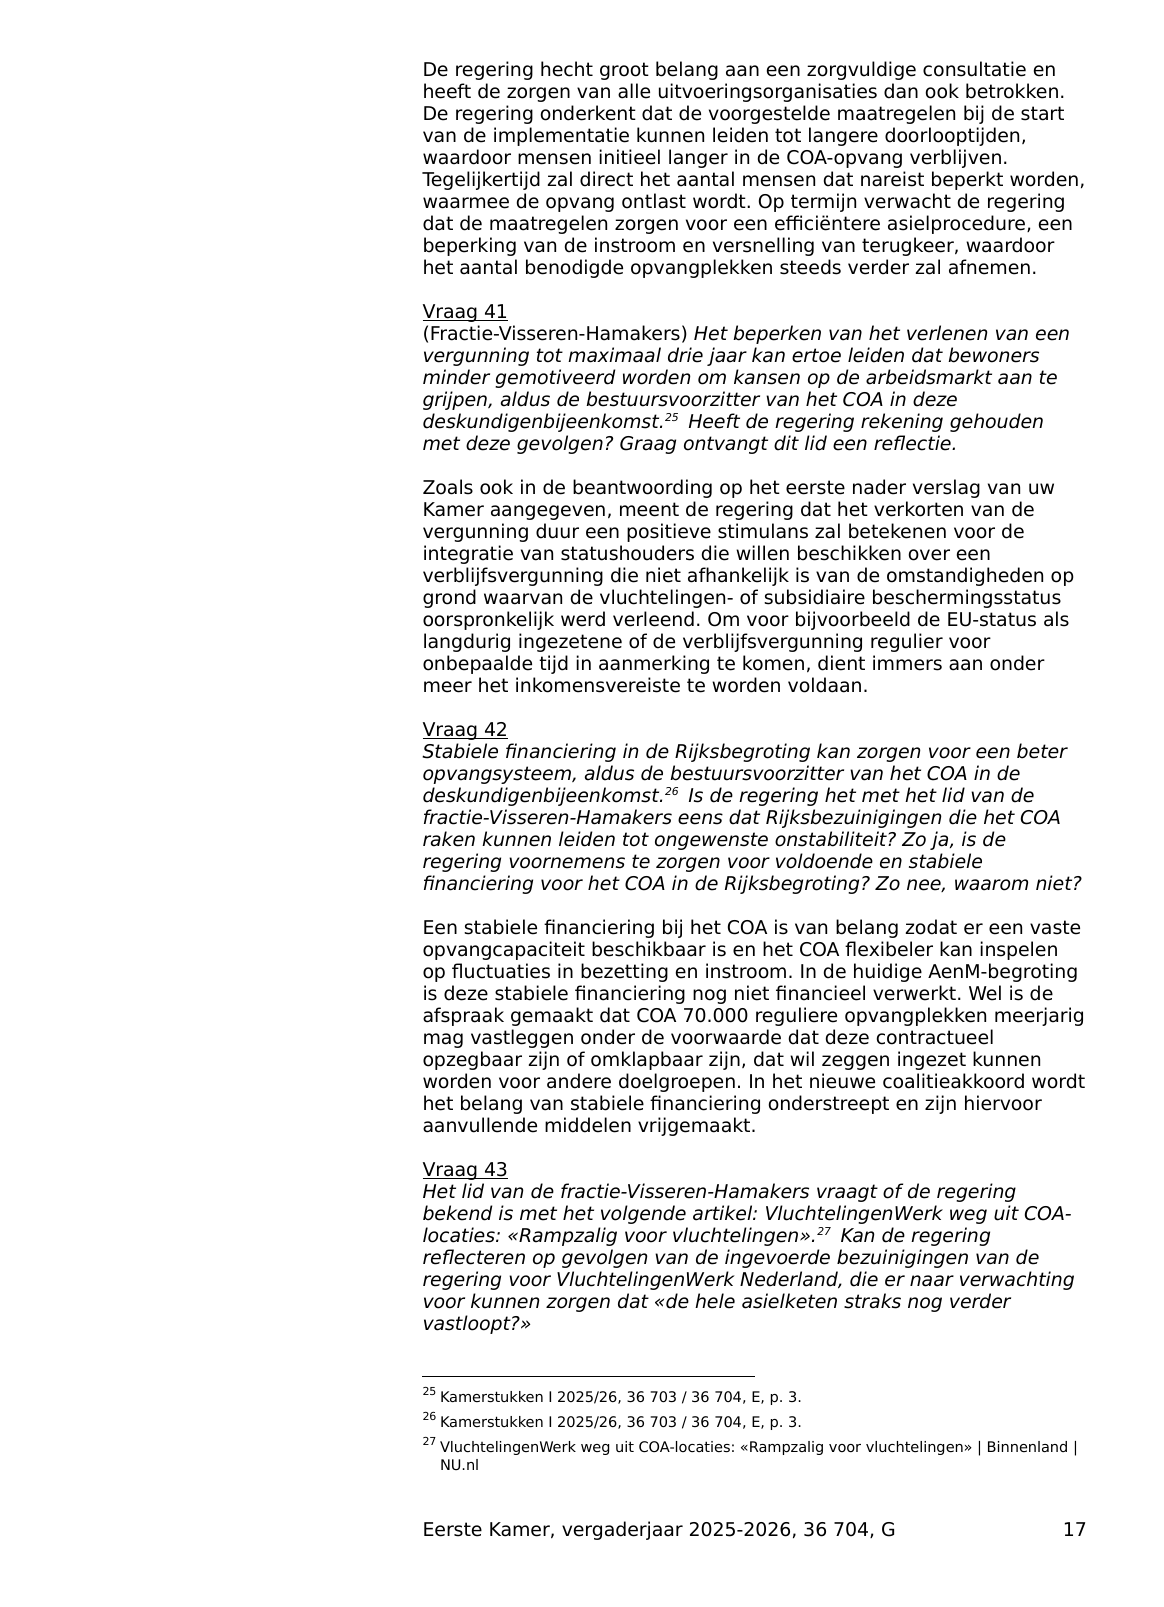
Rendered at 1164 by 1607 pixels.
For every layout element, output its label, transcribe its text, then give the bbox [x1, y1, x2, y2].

text (Fractie-Visseren-Hamakers) Het beperken van het verlenen van een vergunning tot maximaal drie jaar kan ertoe leiden dat bewoners minder gemotiveerd worden om kansen op de arbeidsmarkt aan te grijpen, aldus de bestuursvoorzitter van het COA in deze deskundigenbijeenkomst. Heeft de regering rekening gehouden met deze gevolgen? Graag ontvangt dit lid een reflectie. [422, 323, 1087, 455]
text Kamerstukken I 2025/26, 36 703 / 36 704, E, p. 3. [422, 1385, 1087, 1407]
text Zoals ook in de beantwoording op het eerste nader verslag van uw Kamer aangegeven, meent de regering dat het verkorten van de vergunning duur een positieve stimulans zal betekenen voor de integratie van statushouders die willen beschikken over een verblijfsvergunning die niet afhankelijk is van de omstandigheden op grond waarvan de vluchtelingen- of subsidiaire beschermingsstatus oorspronkelijk werd verleend. Om voor bijvoorbeeld de EU-status als langdurig ingezetene of de verblijfsvergunning regulier voor onbepaalde tijd in aanmerking te komen, dient immers aan onder meer het inkomensvereiste te worden voldaan. [422, 477, 1087, 697]
text Vraag 43 [422, 1159, 1087, 1181]
text Vraag 42 [422, 719, 1087, 741]
text Vraag 41 [422, 301, 1087, 323]
text Stabiele financiering in de Rijksbegroting kan zorgen voor een beter opvangsysteem, aldus de bestuursvoorzitter van het COA in de deskundigenbijeenkomst. Is de regering het met het lid van de fractie-Visseren-Hamakers eens dat Rijksbezuinigingen die het COA raken kunnen leiden tot ongewenste onstabiliteit? Zo ja, is de regering voornemens te zorgen voor voldoende en stabiele financiering voor het COA in de Rijksbegroting? Zo nee, waarom niet? [422, 741, 1087, 895]
text De regering hecht groot belang aan een zorgvuldige consultatie en heeft de zorgen van alle uitvoeringsorganisaties dan ook betrokken. De regering onderkent dat de voorgestelde maatregelen bij de start van de implementatie kunnen leiden tot langere doorlooptijden, waardoor mensen initieel langer in de COA-opvang verblijven. Tegelijkertijd zal direct het aantal mensen dat nareist beperkt worden, waarmee de opvang ontlast wordt. Op termijn verwacht de regering dat de maatregelen zorgen voor een efficiëntere asielprocedure, een beperking van de instroom en versnelling van terugkeer, waardoor het aantal benodigde opvangplekken steeds verder zal afnemen. [422, 59, 1087, 279]
text Het lid van de fractie-Visseren-Hamakers vraagt of de regering bekend is met het volgende artikel: VluchtelingenWerk weg uit COA-locaties: «Rampzalig voor vluchtelingen». Kan de regering reflecteren op gevolgen van de ingevoerde bezuinigingen van de regering voor VluchtelingenWerk Nederland, die er naar verwachting voor kunnen zorgen dat «de hele asielketen straks nog verder vastloopt?» [422, 1181, 1087, 1335]
text Een stabiele financiering bij het COA is van belang zodat er een vaste opvangcapaciteit beschikbaar is en het COA flexibeler kan inspelen op fluctuaties in bezetting en instroom. In de huidige AenM-begroting is deze stabiele financiering nog niet financieel verwerkt. Wel is de afspraak gemaakt dat COA 70.000 reguliere opvangplekken meerjarig mag vastleggen onder de voorwaarde dat deze contractueel opzegbaar zijn of omklapbaar zijn, dat wil zeggen ingezet kunnen worden voor andere doelgroepen. In het nieuwe coalitieakkoord wordt het belang van stabiele financiering onderstreept en zijn hiervoor aanvullende middelen vrijgemaakt. [422, 917, 1087, 1137]
text VluchtelingenWerk weg uit COA-locaties: «Rampzalig voor vluchtelingen» | Binnenland | NU.nl [422, 1435, 1087, 1474]
text Kamerstukken I 2025/26, 36 703 / 36 704, E, p. 3. [422, 1410, 1087, 1432]
